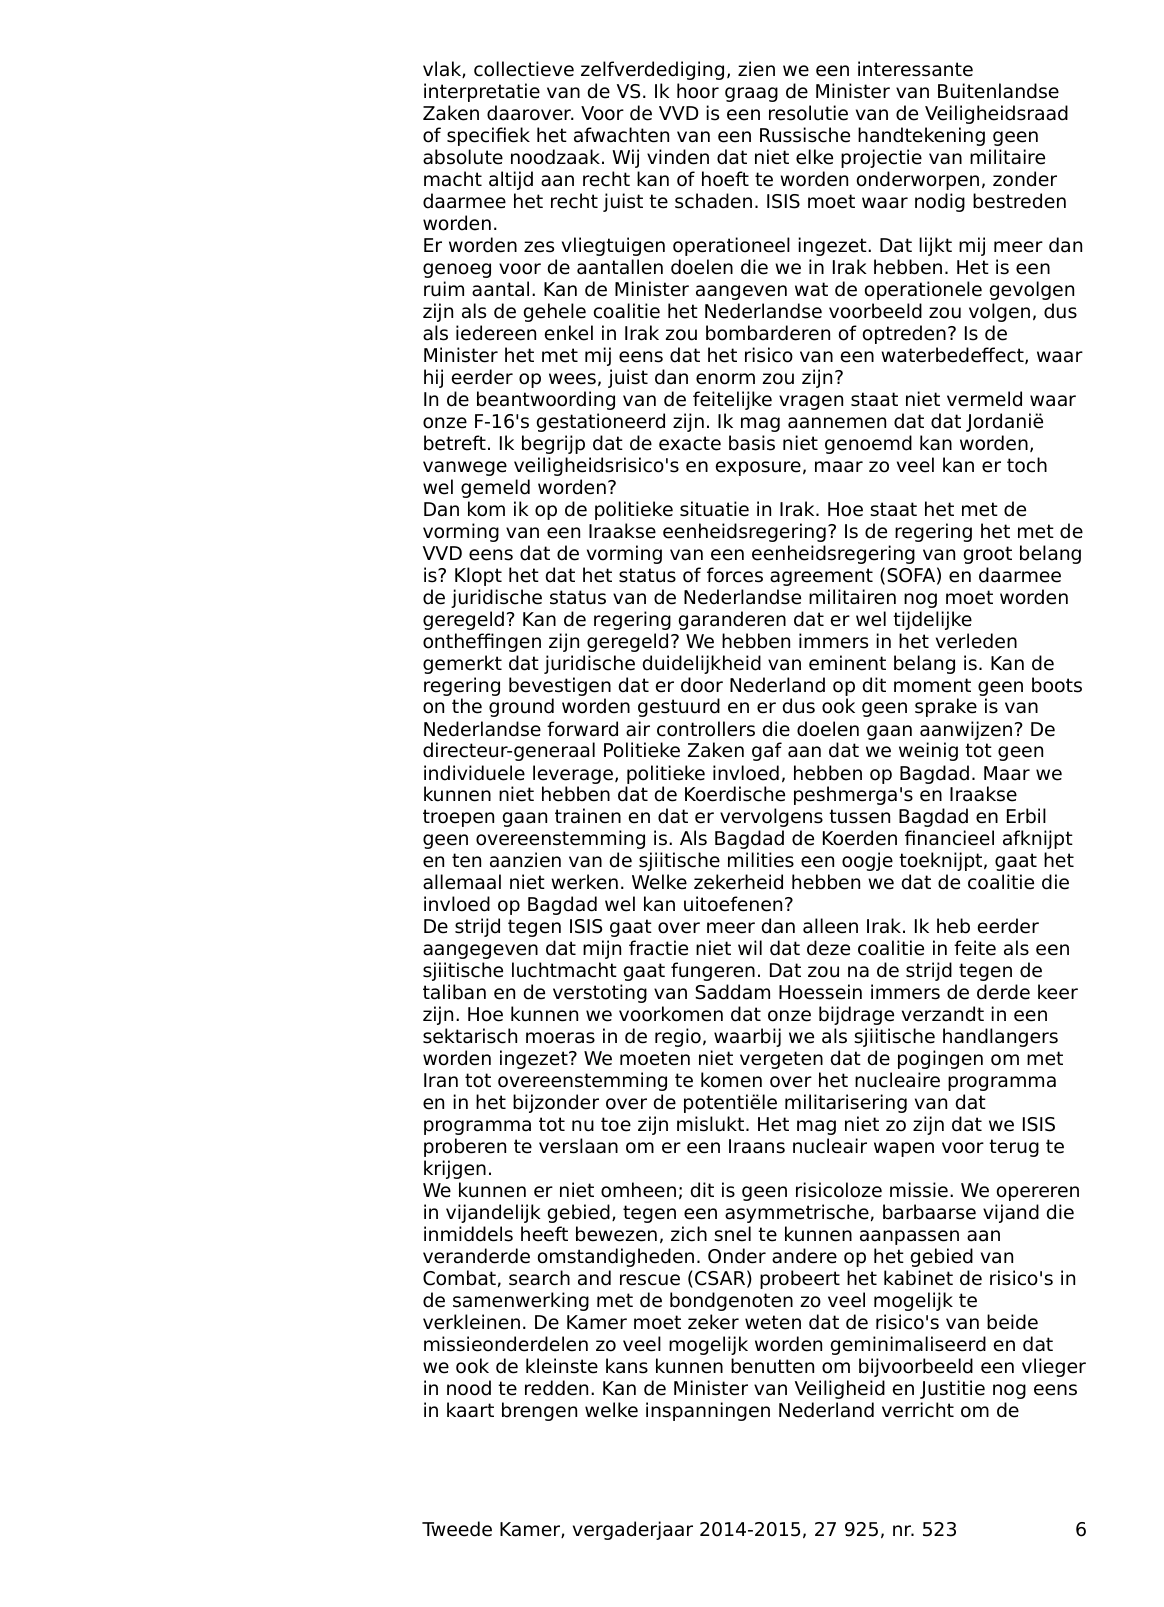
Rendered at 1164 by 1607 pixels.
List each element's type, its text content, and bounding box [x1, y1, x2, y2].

text Dan kom ik op de politieke situatie in Irak. Hoe staat het met de vorming van een Iraakse eenheidsregering? Is de regering het met de VVD eens dat de vorming van een eenheidsregering van groot belang is? Klopt het dat het status of forces agreement (SOFA) en daarmee de juridische status van de Nederlandse militairen nog moet worden geregeld? Kan de regering garanderen dat er wel tijdelijke ontheffingen zijn geregeld? We hebben immers in het verleden gemerkt dat juridische duidelijkheid van eminent belang is. Kan de regering bevestigen dat er door Nederland op dit moment geen boots on the ground worden gestuurd en er dus ook geen sprake is van Nederlandse forward air controllers die doelen gaan aanwijzen? De directeur-generaal Politieke Zaken gaf aan dat we weinig tot geen individuele leverage, politieke invloed, hebben op Bagdad. Maar we kunnen niet hebben dat de Koerdische peshmerga's en Iraakse troepen gaan trainen en dat er vervolgens tussen Bagdad en Erbil geen overeenstemming is. Als Bagdad de Koerden financieel afknijpt en ten aanzien van de sjiitische milities een oogje toeknijpt, gaat het allemaal niet werken. Welke zekerheid hebben we dat de coalitie die invloed op Bagdad wel kan uitoefenen? [422, 499, 1087, 916]
text In de beantwoording van de feitelijke vragen staat niet vermeld waar onze F-16's gestationeerd zijn. Ik mag aannemen dat dat Jordanië betreft. Ik begrijp dat de exacte basis niet genoemd kan worden, vanwege veiligheidsrisico's en exposure, maar zo veel kan er toch wel gemeld worden? [422, 389, 1087, 499]
text vlak, collectieve zelfverdediging, zien we een interessante interpretatie van de VS. Ik hoor graag de Minister van Buitenlandse Zaken daarover. Voor de VVD is een resolutie van de Veiligheidsraad of specifiek het afwachten van een Russische handtekening geen absolute noodzaak. Wij vinden dat niet elke projectie van militaire macht altijd aan recht kan of hoeft te worden onderworpen, zonder daarmee het recht juist te schaden. ISIS moet waar nodig bestreden worden. [422, 59, 1087, 235]
text Er worden zes vliegtuigen operationeel ingezet. Dat lijkt mij meer dan genoeg voor de aantallen doelen die we in Irak hebben. Het is een ruim aantal. Kan de Minister aangeven wat de operationele gevolgen zijn als de gehele coalitie het Nederlandse voorbeeld zou volgen, dus als iedereen enkel in Irak zou bombarderen of optreden? Is de Minister het met mij eens dat het risico van een waterbedeffect, waar hij eerder op wees, juist dan enorm zou zijn? [422, 235, 1087, 389]
text We kunnen er niet omheen; dit is geen risicoloze missie. We opereren in vijandelijk gebied, tegen een asymmetrische, barbaarse vijand die inmiddels heeft bewezen, zich snel te kunnen aanpassen aan veranderde omstandigheden. Onder andere op het gebied van Combat, search and rescue (CSAR) probeert het kabinet de risico's in de samenwerking met de bondgenoten zo veel mogelijk te verkleinen. De Kamer moet zeker weten dat de risico's van beide missieonderdelen zo veel mogelijk worden geminimaliseerd en dat we ook de kleinste kans kunnen benutten om bijvoorbeeld een vlieger in nood te redden. Kan de Minister van Veiligheid en Justitie nog eens in kaart brengen welke inspanningen Nederland verricht om de [422, 1180, 1087, 1422]
text De strijd tegen ISIS gaat over meer dan alleen Irak. Ik heb eerder aangegeven dat mijn fractie niet wil dat deze coalitie in feite als een sjiitische luchtmacht gaat fungeren. Dat zou na de strijd tegen de taliban en de verstoting van Saddam Hoessein immers de derde keer zijn. Hoe kunnen we voorkomen dat onze bijdrage verzandt in een sektarisch moeras in de regio, waarbij we als sjiitische handlangers worden ingezet? We moeten niet vergeten dat de pogingen om met Iran tot overeenstemming te komen over het nucleaire programma en in het bijzonder over de potentiële militarisering van dat programma tot nu toe zijn mislukt. Het mag niet zo zijn dat we ISIS proberen te verslaan om er een Iraans nucleair wapen voor terug te krijgen. [422, 916, 1087, 1180]
